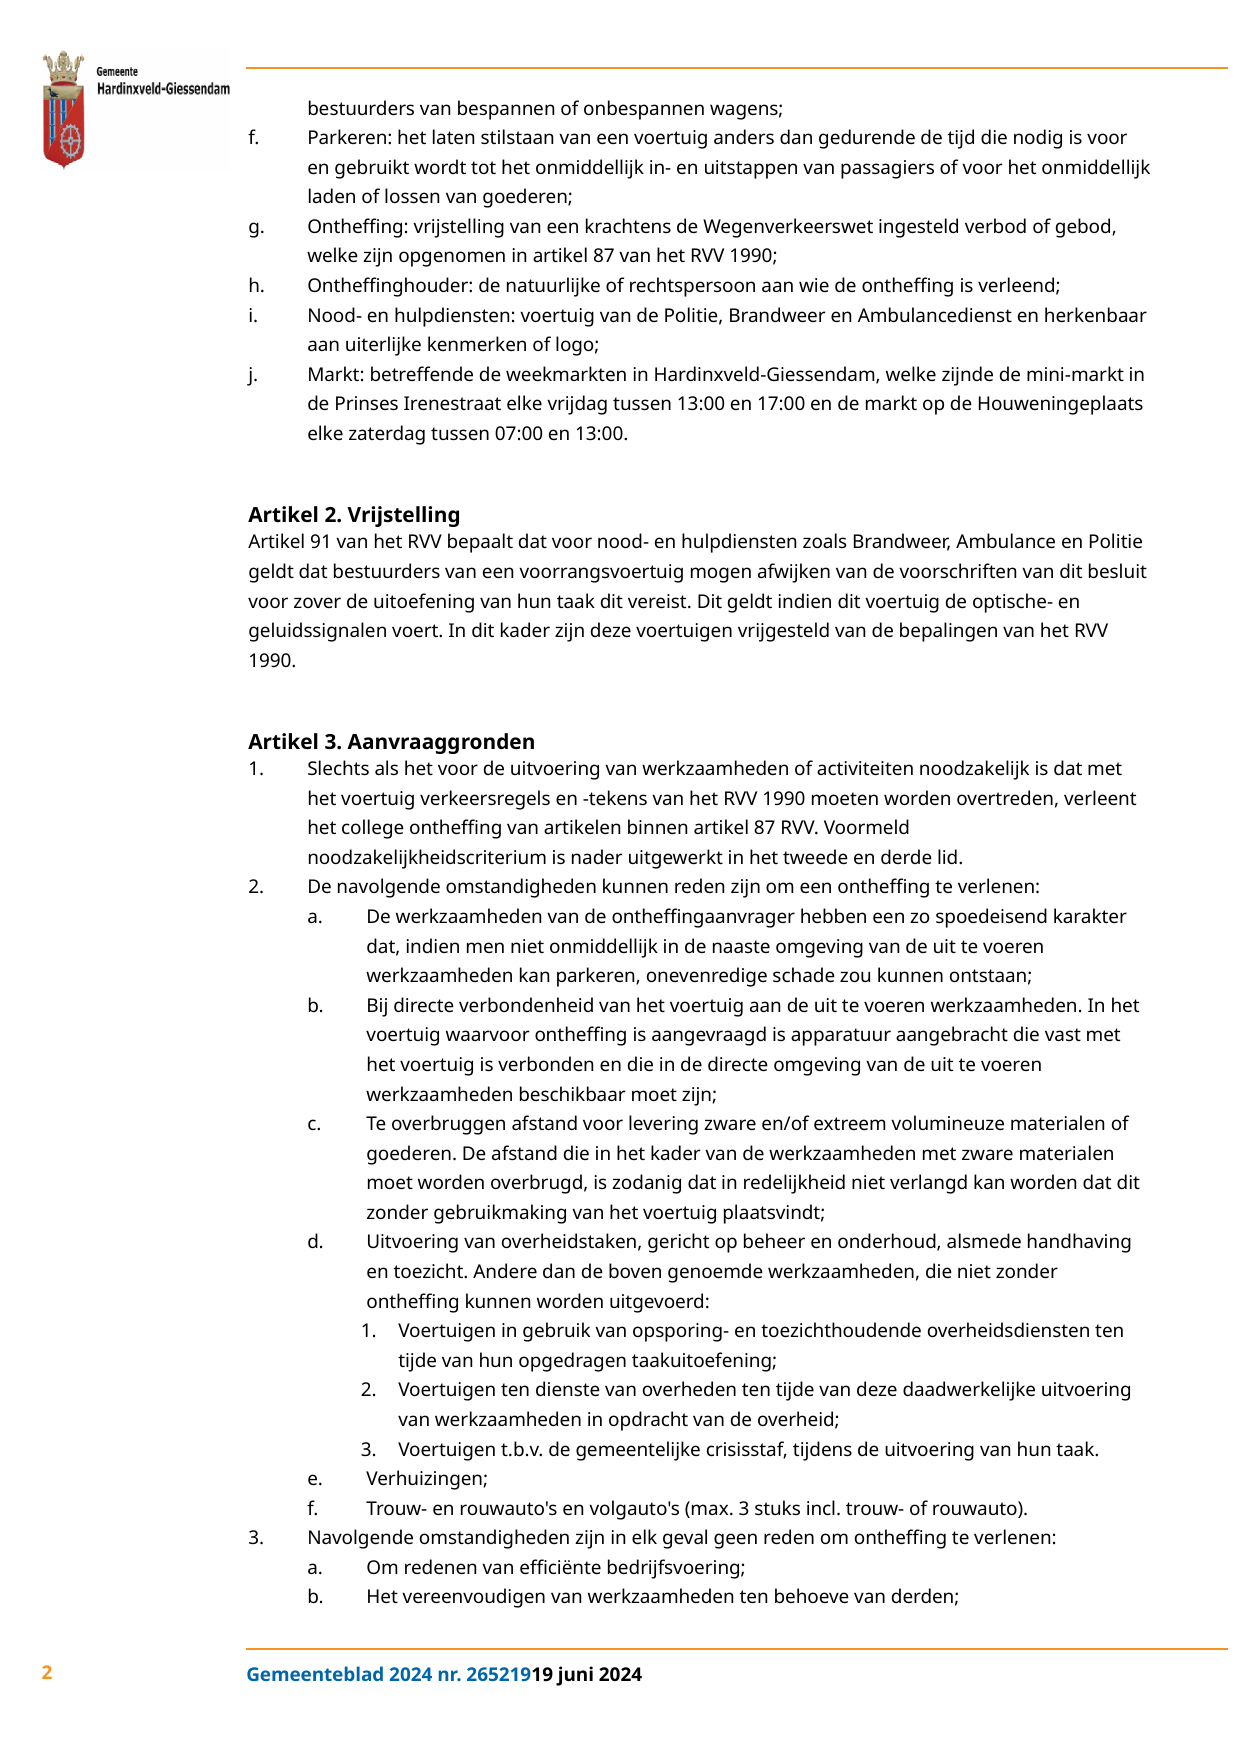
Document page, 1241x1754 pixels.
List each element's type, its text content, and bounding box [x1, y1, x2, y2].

text Artikel 3. Aanvraaggronden [248, 727, 1152, 755]
list Voertuigen ten dienste van overheden ten tijde van deze daadwerkelijke uitvoering van werkzaamheden in opdracht van de overheid; [361, 1377, 1152, 1432]
list Slechts als het voor de uitvoering van werkzaamheden of activiteiten noodzakelijk is dat met het voertuig verkeersregels en -tekens van het RVV 1990 moeten worden overtreden, verleent het college ontheffing van artikelen binnen artikel 87 RVV. Voormeld noodzakelijkheidscriterium is nader uitgewerkt in het tweede en derde lid. [248, 755, 1152, 870]
text Artikel 2. Vrijstelling [248, 500, 1152, 529]
list Te overbruggen afstand voor levering zware en/of extreem volumineuze materialen of goederen. De afstand die in het kader van de werkzaamheden met zware materialen moet worden overbrugd, is zodanig dat in redelijkheid niet verlangd kan worden dat dit zonder gebruikmaking van het voertuig plaatsvindt; [307, 1110, 1152, 1225]
list Nood- en hulpdiensten: voertuig van de Politie, Brandweer en Ambulancedienst en herkenbaar aan uiterlijke kenmerken of logo; [248, 302, 1152, 357]
list De werkzaamheden van de ontheffingaanvrager hebben een zo spoedeisend karakter dat, indien men niet onmiddellijk in de naaste omgeving van de uit te voeren werkzaamheden kan parkeren, onevenredige schade zou kunnen ontstaan; [307, 903, 1152, 988]
list Ontheffing: vrijstelling van een krachtens de Wegenverkeerswet ingesteld verbod of gebod, welke zijn opgenomen in artikel 87 van het RVV 1990; [248, 213, 1152, 268]
list Verhuizingen; [307, 1465, 1152, 1491]
list De navolgende omstandigheden kunnen reden zijn om een ontheffing te verlenen: [248, 874, 1152, 899]
list Bij directe verbondenheid van het voertuig aan de uit te voeren werkzaamheden. In het voertuig waarvoor ontheffing is aangevraagd is apparatuur aangebracht die vast met het voertuig is verbonden en die in de directe omgeving van de uit te voeren werkzaamheden beschikbaar moet zijn; [307, 992, 1152, 1107]
list Voertuigen in gebruik van opsporing- en toezichthoudende overheidsdiensten ten tijde van hun opgedragen taakuitoefening; [361, 1317, 1152, 1373]
list bestuurders van bespannen of onbespannen wagens; [248, 95, 1152, 121]
list Om redenen van efficiënte bedrijfsvoering; [307, 1554, 1152, 1580]
list Uitvoering van overheidstaken, gericht op beheer en onderhoud, alsmede handhaving en toezicht. Andere dan de boven genoemde werkzaamheden, die niet zonder ontheffing kunnen worden uitgevoerd: [307, 1229, 1152, 1314]
list Markt: betreffende de weekmarkten in Hardinxveld-Giessendam, welke zijnde de mini-markt in de Prinses Irenestraat elke vrijdag tussen 13:00 en 17:00 en de markt op de Houweningeplaats elke zaterdag tussen 07:00 en 13:00. [248, 361, 1152, 446]
list Trouw- en rouwauto's en volgauto's (max. 3 stuks incl. trouw- of rouwauto). [307, 1495, 1152, 1521]
list Voertuigen t.b.v. de gemeentelijke crisisstaf, tijdens de uitvoering van hun taak. [361, 1436, 1152, 1462]
list Ontheffinghouder: de natuurlijke of rechtspersoon aan wie de ontheffing is verleend; [248, 272, 1152, 298]
list Navolgende omstandigheden zijn in elk geval geen reden om ontheffing te verlenen: [248, 1524, 1152, 1550]
picture [41, 47, 231, 172]
list Het vereenvoudigen van werkzaamheden ten behoeve van derden; [307, 1584, 1152, 1609]
list Parkeren: het laten stilstaan van een voertuig anders dan gedurende de tijd die nodig is voor en gebruikt wordt tot het onmiddellijk in- en uitstappen van passagiers of voor het onmiddellijk laden of lossen van goederen; [248, 124, 1152, 209]
text Artikel 91 van het RVV bepaalt dat voor nood- en hulpdiensten zoals Brandweer, Ambulance en Politie geldt dat bestuurders van een voorrangsvoertuig mogen afwijken van de voorschriften van dit besluit voor zover de uitoefening van hun taak dit vereist. Dit geldt indien dit voertuig de optische- en geluidssignalen voert. In dit kader zijn deze voertuigen vrijgesteld van de bepalingen van het RVV 1990. [248, 529, 1152, 673]
